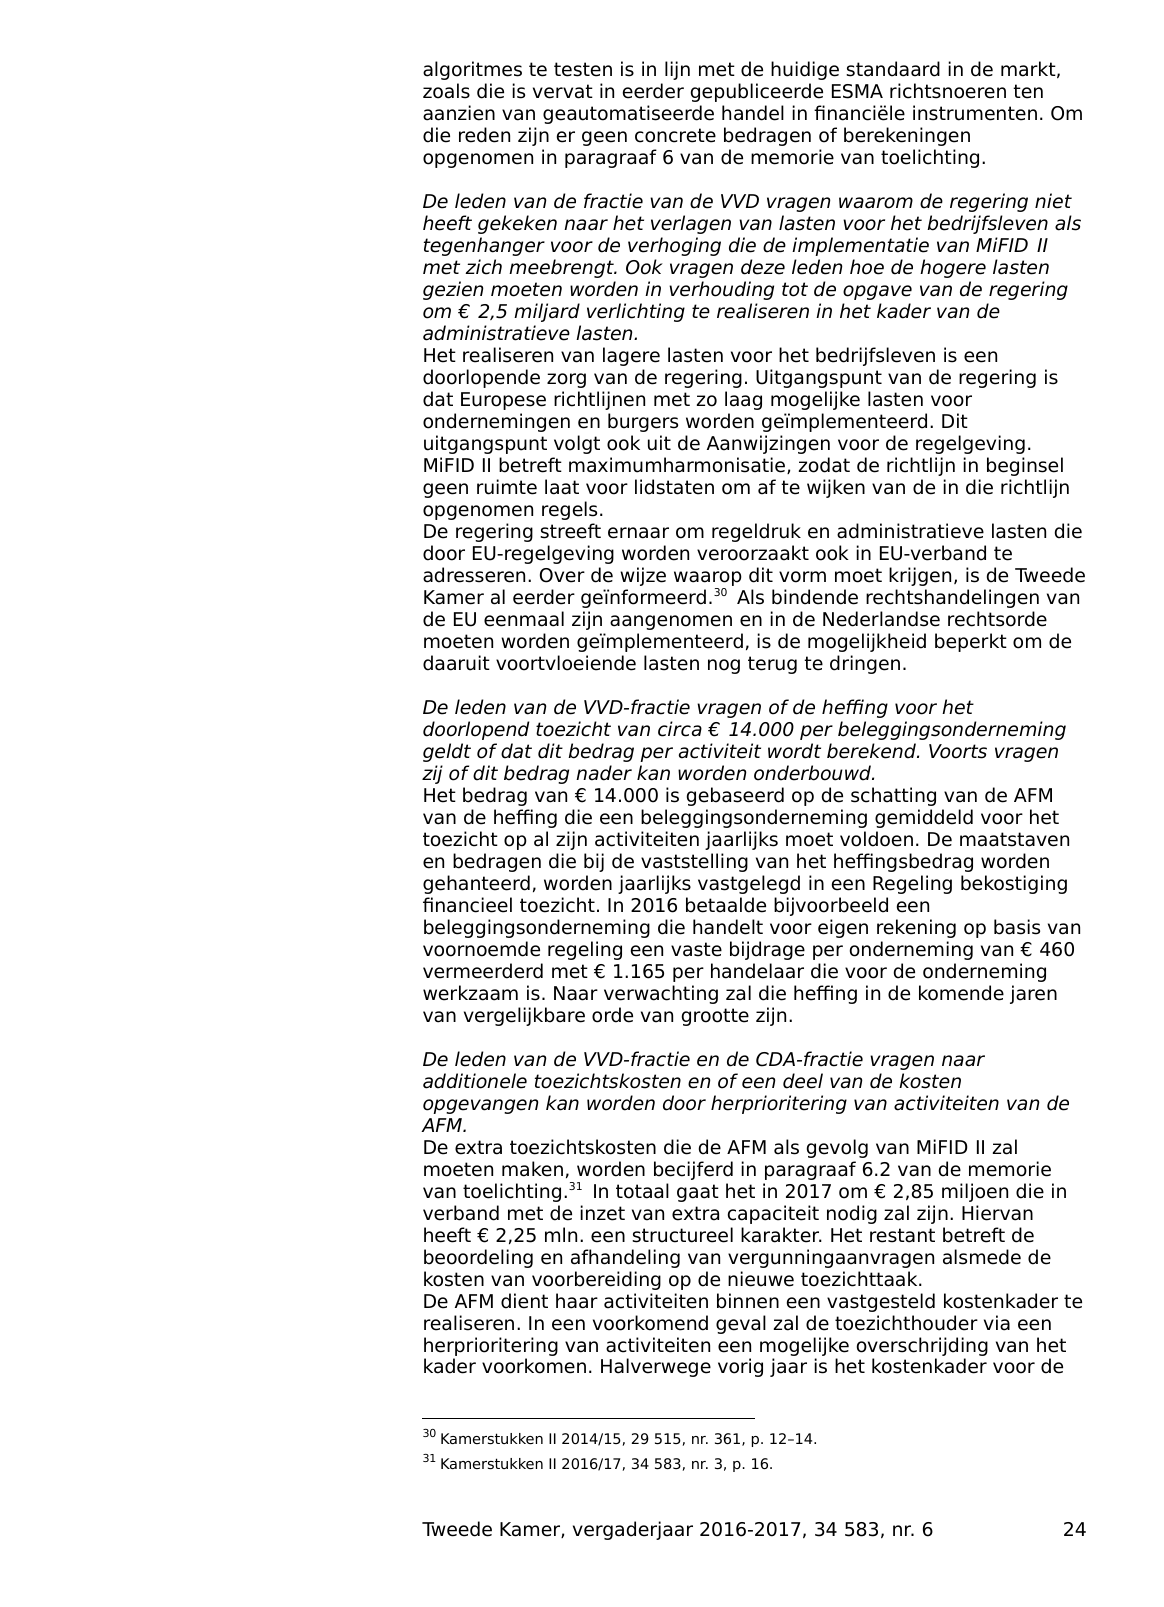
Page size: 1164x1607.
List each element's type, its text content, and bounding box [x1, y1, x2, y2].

text algoritmes te testen is in lijn met de huidige standaard in de markt, zoals die is vervat in eerder gepubliceerde ESMA richtsnoeren ten aanzien van geautomatiseerde handel in financiële instrumenten. Om die reden zijn er geen concrete bedragen of berekeningen opgenomen in paragraaf 6 van de memorie van toelichting. [422, 59, 1087, 169]
text De regering streeft ernaar om regeldruk en administratieve lasten die door EU-regelgeving worden veroorzaakt ook in EU-verband te adresseren. Over de wijze waarop dit vorm moet krijgen, is de Tweede Kamer al eerder geïnformeerd. Als bindende rechtshandelingen van de EU eenmaal zijn aangenomen en in de Nederlandse rechtsorde moeten worden geïmplementeerd, is de mogelijkheid beperkt om de daaruit voortvloeiende lasten nog terug te dringen. [422, 521, 1087, 675]
text Kamerstukken II 2016/17, 34 583, nr. 3, p. 16. [422, 1452, 1087, 1474]
text De leden van de fractie van de VVD vragen waarom de regering niet heeft gekeken naar het verlagen van lasten voor het bedrijfsleven als tegenhanger voor de verhoging die de implementatie van MiFID II met zich meebrengt. Ook vragen deze leden hoe de hogere lasten gezien moeten worden in verhouding tot de opgave van de regering om € 2,5 miljard verlichting te realiseren in het kader van de administratieve lasten. [422, 191, 1087, 345]
text Het bedrag van € 14.000 is gebaseerd op de schatting van de AFM van de heffing die een beleggingsonderneming gemiddeld voor het toezicht op al zijn activiteiten jaarlijks moet voldoen. De maatstaven en bedragen die bij de vaststelling van het heffingsbedrag worden gehanteerd, worden jaarlijks vastgelegd in een Regeling bekostiging financieel toezicht. In 2016 betaalde bijvoorbeeld een beleggingsonderneming die handelt voor eigen rekening op basis van voornoemde regeling een vaste bijdrage per onderneming van € 460 vermeerderd met € 1.165 per handelaar die voor de onderneming werkzaam is. Naar verwachting zal die heffing in de komende jaren van vergelijkbare orde van grootte zijn. [422, 785, 1087, 1027]
text De leden van de VVD-fractie vragen of de heffing voor het doorlopend toezicht van circa € 14.000 per beleggingsonderneming geldt of dat dit bedrag per activiteit wordt berekend. Voorts vragen zij of dit bedrag nader kan worden onderbouwd. [422, 697, 1087, 785]
text De leden van de VVD-fractie en de CDA-fractie vragen naar additionele toezichtskosten en of een deel van de kosten opgevangen kan worden door herprioritering van activiteiten van de AFM. [422, 1049, 1087, 1137]
text Het realiseren van lagere lasten voor het bedrijfsleven is een doorlopende zorg van de regering. Uitgangspunt van de regering is dat Europese richtlijnen met zo laag mogelijke lasten voor ondernemingen en burgers worden geïmplementeerd. Dit uitgangspunt volgt ook uit de Aanwijzingen voor de regelgeving. MiFID II betreft maximumharmonisatie, zodat de richtlijn in beginsel geen ruimte laat voor lidstaten om af te wijken van de in die richtlijn opgenomen regels. [422, 345, 1087, 521]
text De AFM dient haar activiteiten binnen een vastgesteld kostenkader te realiseren. In een voorkomend geval zal de toezichthouder via een herprioritering van activiteiten een mogelijke overschrijding van het kader voorkomen. Halverwege vorig jaar is het kostenkader voor de [422, 1291, 1087, 1378]
text De extra toezichtskosten die de AFM als gevolg van MiFID II zal moeten maken, worden becijferd in paragraaf 6.2 van de memorie van toelichting. In totaal gaat het in 2017 om € 2,85 miljoen die in verband met de inzet van extra capaciteit nodig zal zijn. Hiervan heeft € 2,25 mln. een structureel karakter. Het restant betreft de beoordeling en afhandeling van vergunningaanvragen alsmede de kosten van voorbereiding op de nieuwe toezichttaak. [422, 1137, 1087, 1291]
text Kamerstukken II 2014/15, 29 515, nr. 361, p. 12–14. [422, 1427, 1087, 1449]
